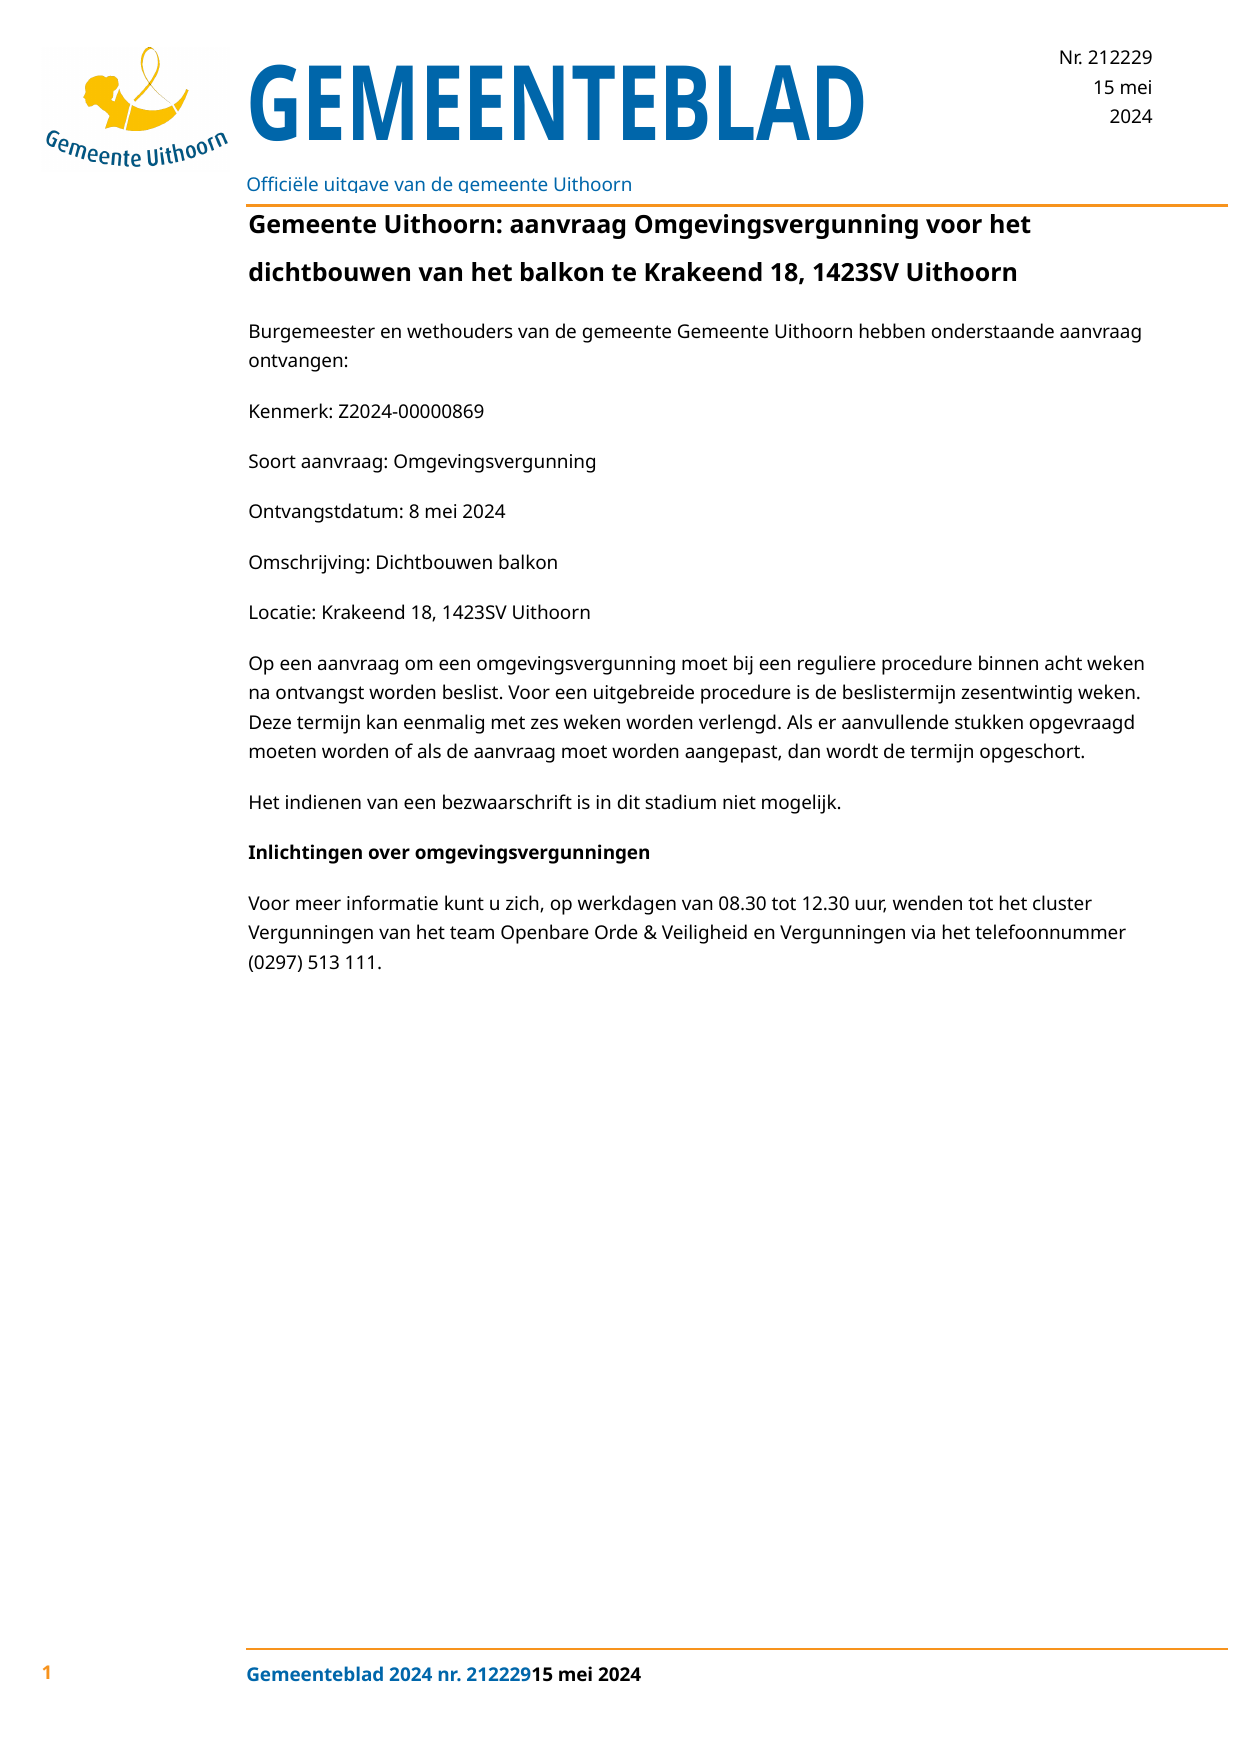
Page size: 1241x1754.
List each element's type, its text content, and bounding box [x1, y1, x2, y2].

text Gemeente Uithoorn: aanvraag Omgevingsvergunning voor het dichtbouwen van het balkon te Krakeend 18, 1423SV Uithoorn [248, 207, 1152, 288]
text Soort aanvraag: Omgevingsvergunning [248, 448, 1152, 474]
text Op een aanvraag om een omgevingsvergunning moet bij een reguliere procedure binnen acht weken na ontvangst worden beslist. Voor een uitgebreide procedure is de beslistermijn zesentwintig weken. Deze termijn kan eenmalig met zes weken worden verlengd. Als er aanvullende stukken opgevraagd moeten worden of als de aanvraag moet worden aangepast, dan wordt de termijn opgeschort. [248, 650, 1152, 764]
text Omschrijving: Dichtbouwen balkon [248, 549, 1152, 575]
picture [41, 47, 231, 172]
text Kenmerk: Z2024-00000869 [248, 398, 1152, 424]
text Het indienen van een bezwaarschrift is in dit stadium niet mogelijk. [248, 789, 1152, 815]
text Inlichtingen over omgevingsvergunningen [248, 839, 1152, 865]
text Ontvangstdatum: 8 mei 2024 [248, 499, 1152, 524]
text Voor meer informatie kunt u zich, op werkdagen van 08.30 tot 12.30 uur, wenden tot het cluster Vergunningen van het team Openbare Orde & Veiligheid en Vergunningen via het telefoonnummer (0297) 513 111. [248, 890, 1152, 975]
text Burgemeester en wethouders van de gemeente Gemeente Uithoorn hebben onderstaande aanvraag ontvangen: [248, 318, 1152, 373]
text Locatie: Krakeend 18, 1423SV Uithoorn [248, 599, 1152, 625]
